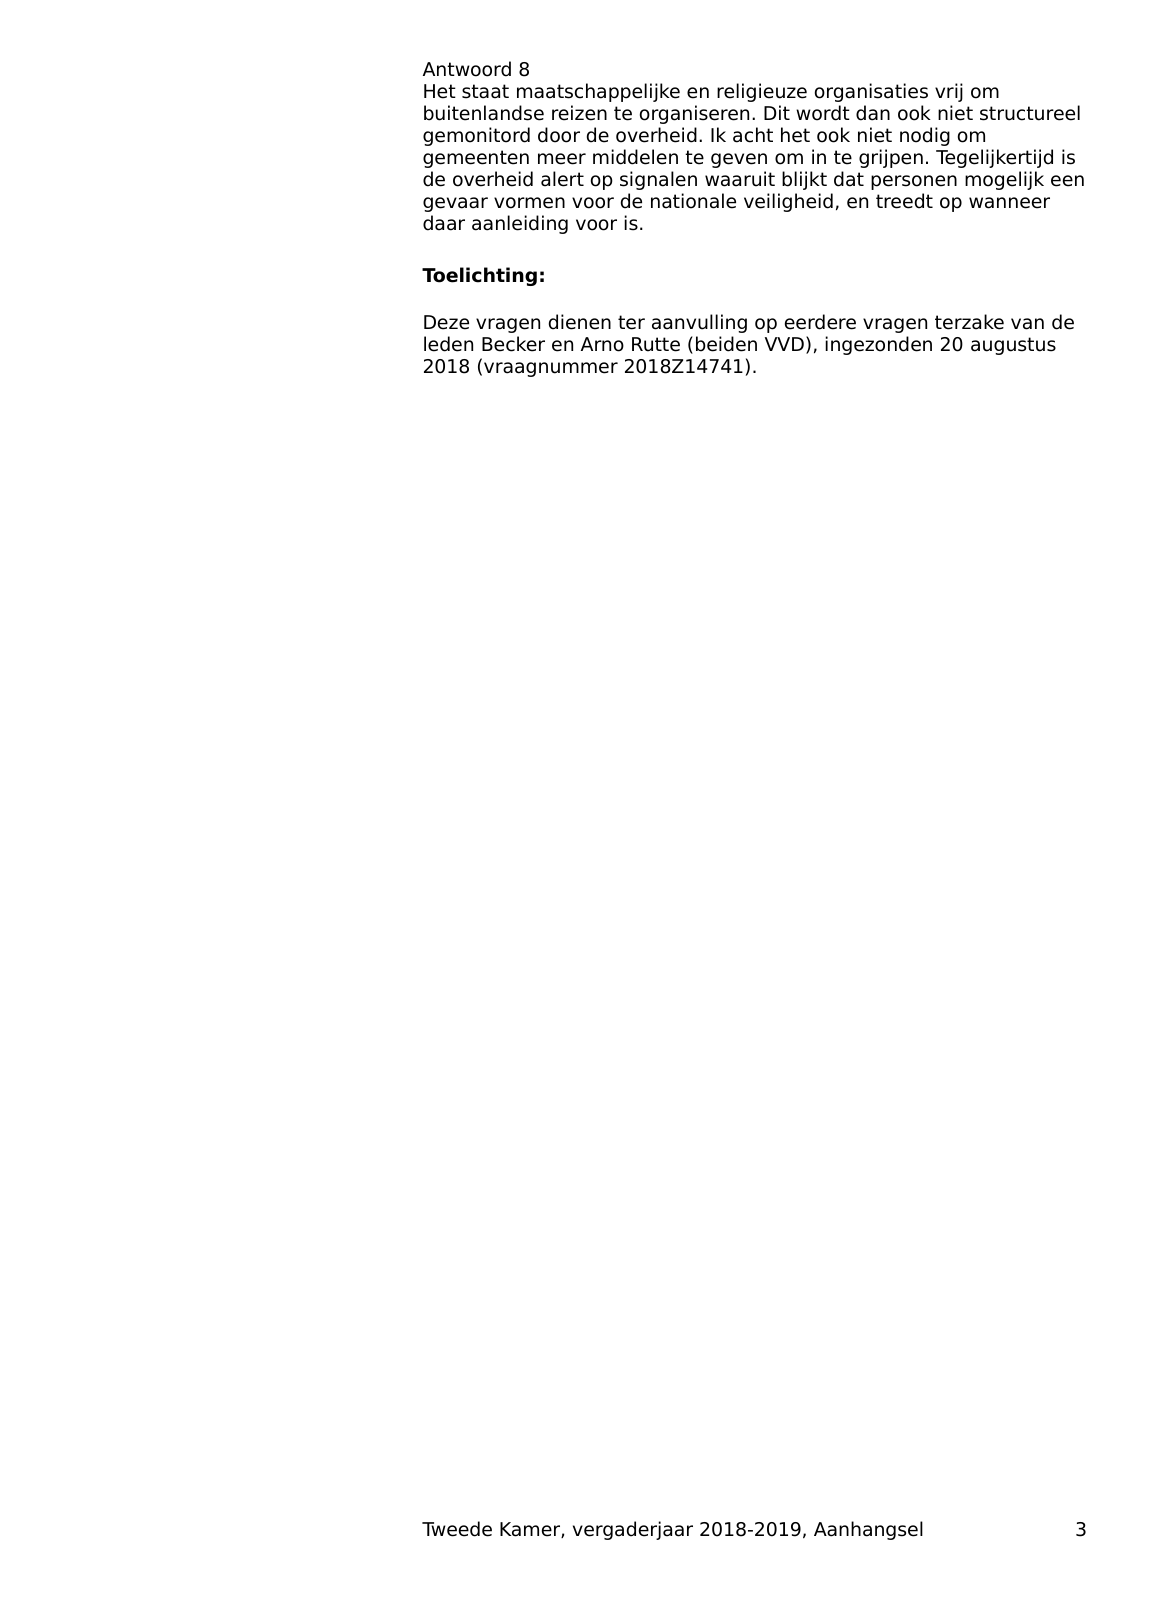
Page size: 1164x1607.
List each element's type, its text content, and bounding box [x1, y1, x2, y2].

text Antwoord 8 [422, 59, 1087, 81]
text Deze vragen dienen ter aanvulling op eerdere vragen terzake van de leden Becker en Arno Rutte (beiden VVD), ingezonden 20 augustus 2018 (vraagnummer 2018Z14741). [422, 312, 1087, 378]
subtitle Toelichting: [422, 265, 1087, 287]
text Het staat maatschappelijke en religieuze organisaties vrij om buitenlandse reizen te organiseren. Dit wordt dan ook niet structureel gemonitord door de overheid. Ik acht het ook niet nodig om gemeenten meer middelen te geven om in te grijpen. Tegelijkertijd is de overheid alert op signalen waaruit blijkt dat personen mogelijk een gevaar vormen voor de nationale veiligheid, en treedt op wanneer daar aanleiding voor is. [422, 81, 1087, 235]
